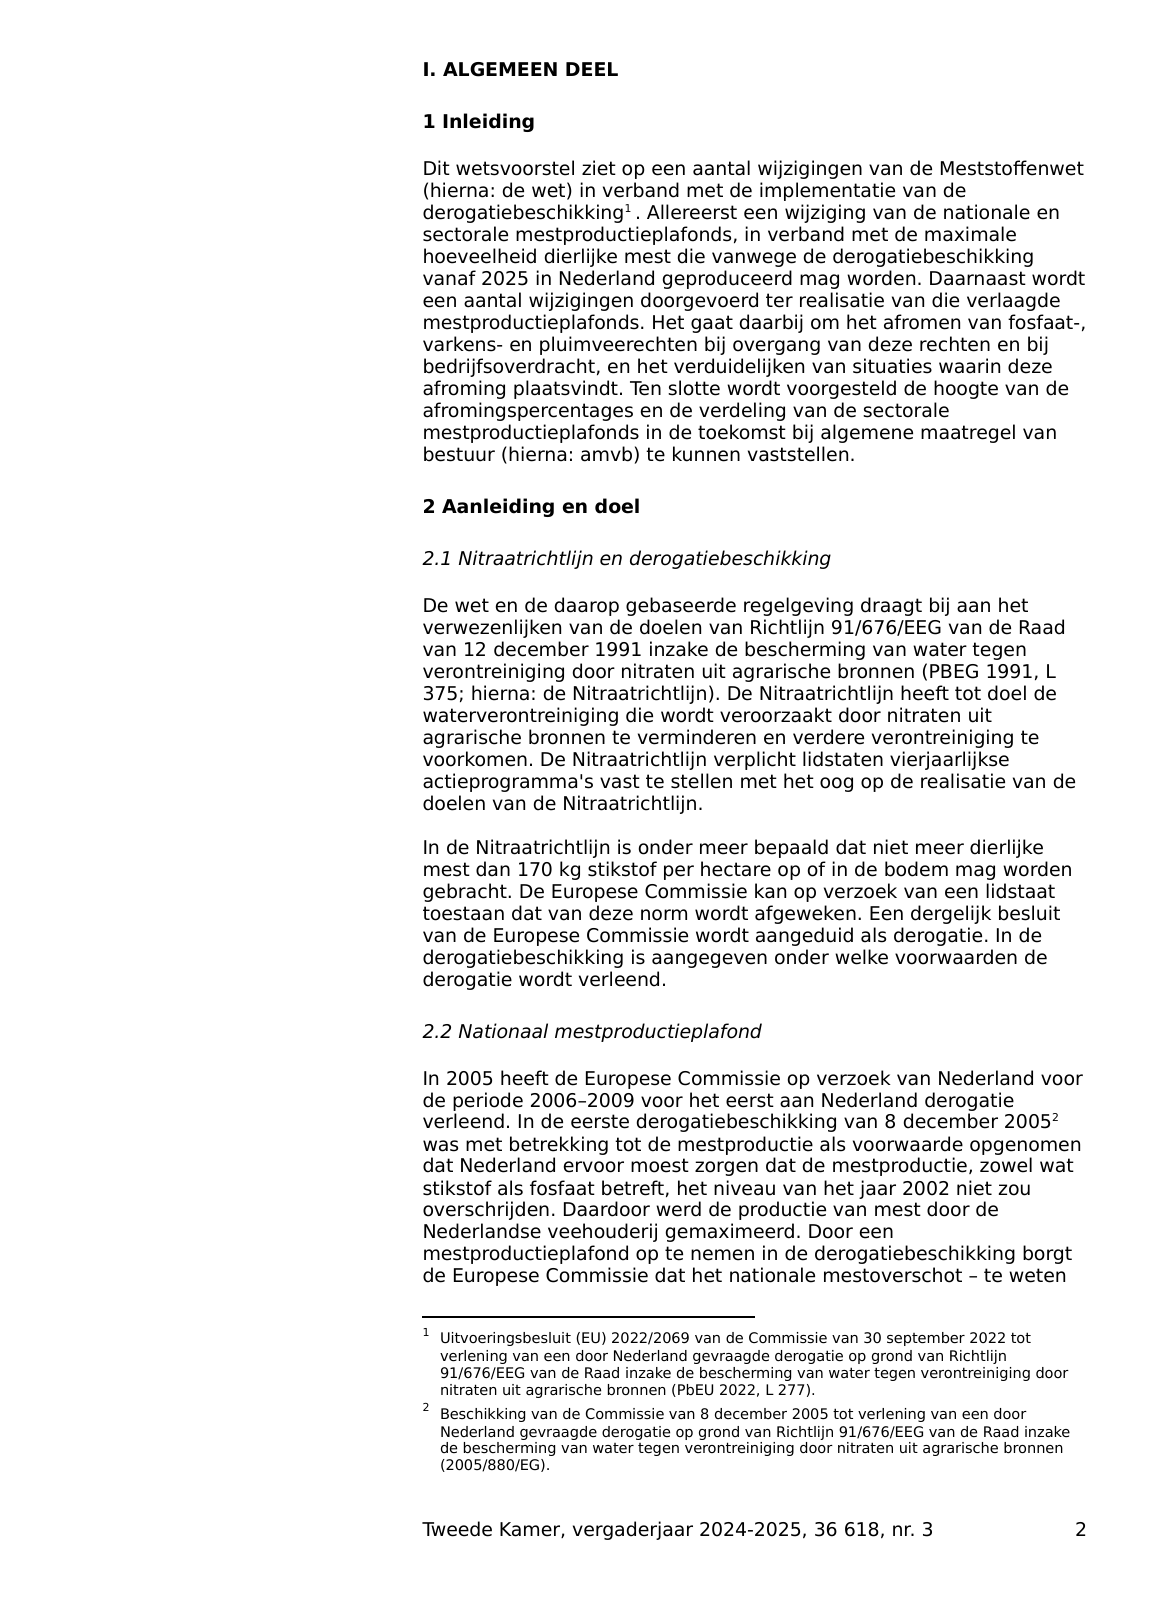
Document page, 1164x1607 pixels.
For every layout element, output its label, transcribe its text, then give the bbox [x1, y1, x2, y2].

subtitle 2 Aanleiding en doel [422, 496, 1087, 518]
subtitle 1 Inleiding [422, 111, 1087, 133]
subtitle 2.2 Nationaal mestproductieplafond [422, 1021, 1087, 1042]
subtitle I. ALGEMEEN DEEL [422, 59, 1087, 81]
subtitle 2.1 Nitraatrichtlijn en derogatiebeschikking [422, 548, 1087, 570]
text Dit wetsvoorstel ziet op een aantal wijzigingen van de Meststoffenwet (hierna: de wet) in verband met de implementatie van de derogatiebeschikking. Allereerst een wijziging van de nationale en sectorale mestproductieplafonds, in verband met de maximale hoeveelheid dierlijke mest die vanwege de derogatiebeschikking vanaf 2025 in Nederland geproduceerd mag worden. Daarnaast wordt een aantal wijzigingen doorgevoerd ter realisatie van die verlaagde mestproductieplafonds. Het gaat daarbij om het afromen van fosfaat-, varkens- en pluimveerechten bij overgang van deze rechten en bij bedrijfsoverdracht, en het verduidelijken van situaties waarin deze afroming plaatsvindt. Ten slotte wordt voorgesteld de hoogte van de afromingspercentages en de verdeling van de sectorale mestproductieplafonds in de toekomst bij algemene maatregel van bestuur (hierna: amvb) te kunnen vaststellen. [422, 158, 1087, 466]
text In 2005 heeft de Europese Commissie op verzoek van Nederland voor de periode 2006–2009 voor het eerst aan Nederland derogatie verleend. In de eerste derogatiebeschikking van 8 december 2005 was met betrekking tot de mestproductie als voorwaarde opgenomen dat Nederland ervoor moest zorgen dat de mestproductie, zowel wat stikstof als fosfaat betreft, het niveau van het jaar 2002 niet zou overschrijden. Daardoor werd de productie van mest door de Nederlandse veehouderij gemaximeerd. Door een mestproductieplafond op te nemen in de derogatiebeschikking borgt de Europese Commissie dat het nationale mestoverschot – te weten [422, 1067, 1087, 1287]
text Uitvoeringsbesluit (EU) 2022/2069 van de Commissie van 30 september 2022 tot verlening van een door Nederland gevraagde derogatie op grond van Richtlijn 91/676/EEG van de Raad inzake de bescherming van water tegen verontreiniging door nitraten uit agrarische bronnen (PbEU 2022, L 277). [422, 1326, 1087, 1399]
text In de Nitraatrichtlijn is onder meer bepaald dat niet meer dierlijke mest dan 170 kg stikstof per hectare op of in de bodem mag worden gebracht. De Europese Commissie kan op verzoek van een lidstaat toestaan dat van deze norm wordt afgeweken. Een dergelijk besluit van de Europese Commissie wordt aangeduid als derogatie. In de derogatiebeschikking is aangegeven onder welke voorwaarden de derogatie wordt verleend. [422, 837, 1087, 991]
text Beschikking van de Commissie van 8 december 2005 tot verlening van een door Nederland gevraagde derogatie op grond van Richtlijn 91/676/EEG van de Raad inzake de bescherming van water tegen verontreiniging door nitraten uit agrarische bronnen (2005/880/EG). [422, 1402, 1087, 1474]
text De wet en de daarop gebaseerde regelgeving draagt bij aan het verwezenlijken van de doelen van Richtlijn 91/676/EEG van de Raad van 12 december 1991 inzake de bescherming van water tegen verontreiniging door nitraten uit agrarische bronnen (PBEG 1991, L 375; hierna: de Nitraatrichtlijn). De Nitraatrichtlijn heeft tot doel de waterverontreiniging die wordt veroorzaakt door nitraten uit agrarische bronnen te verminderen en verdere verontreiniging te voorkomen. De Nitraatrichtlijn verplicht lidstaten vierjaarlijkse actieprogramma's vast te stellen met het oog op de realisatie van de doelen van de Nitraatrichtlijn. [422, 595, 1087, 814]
